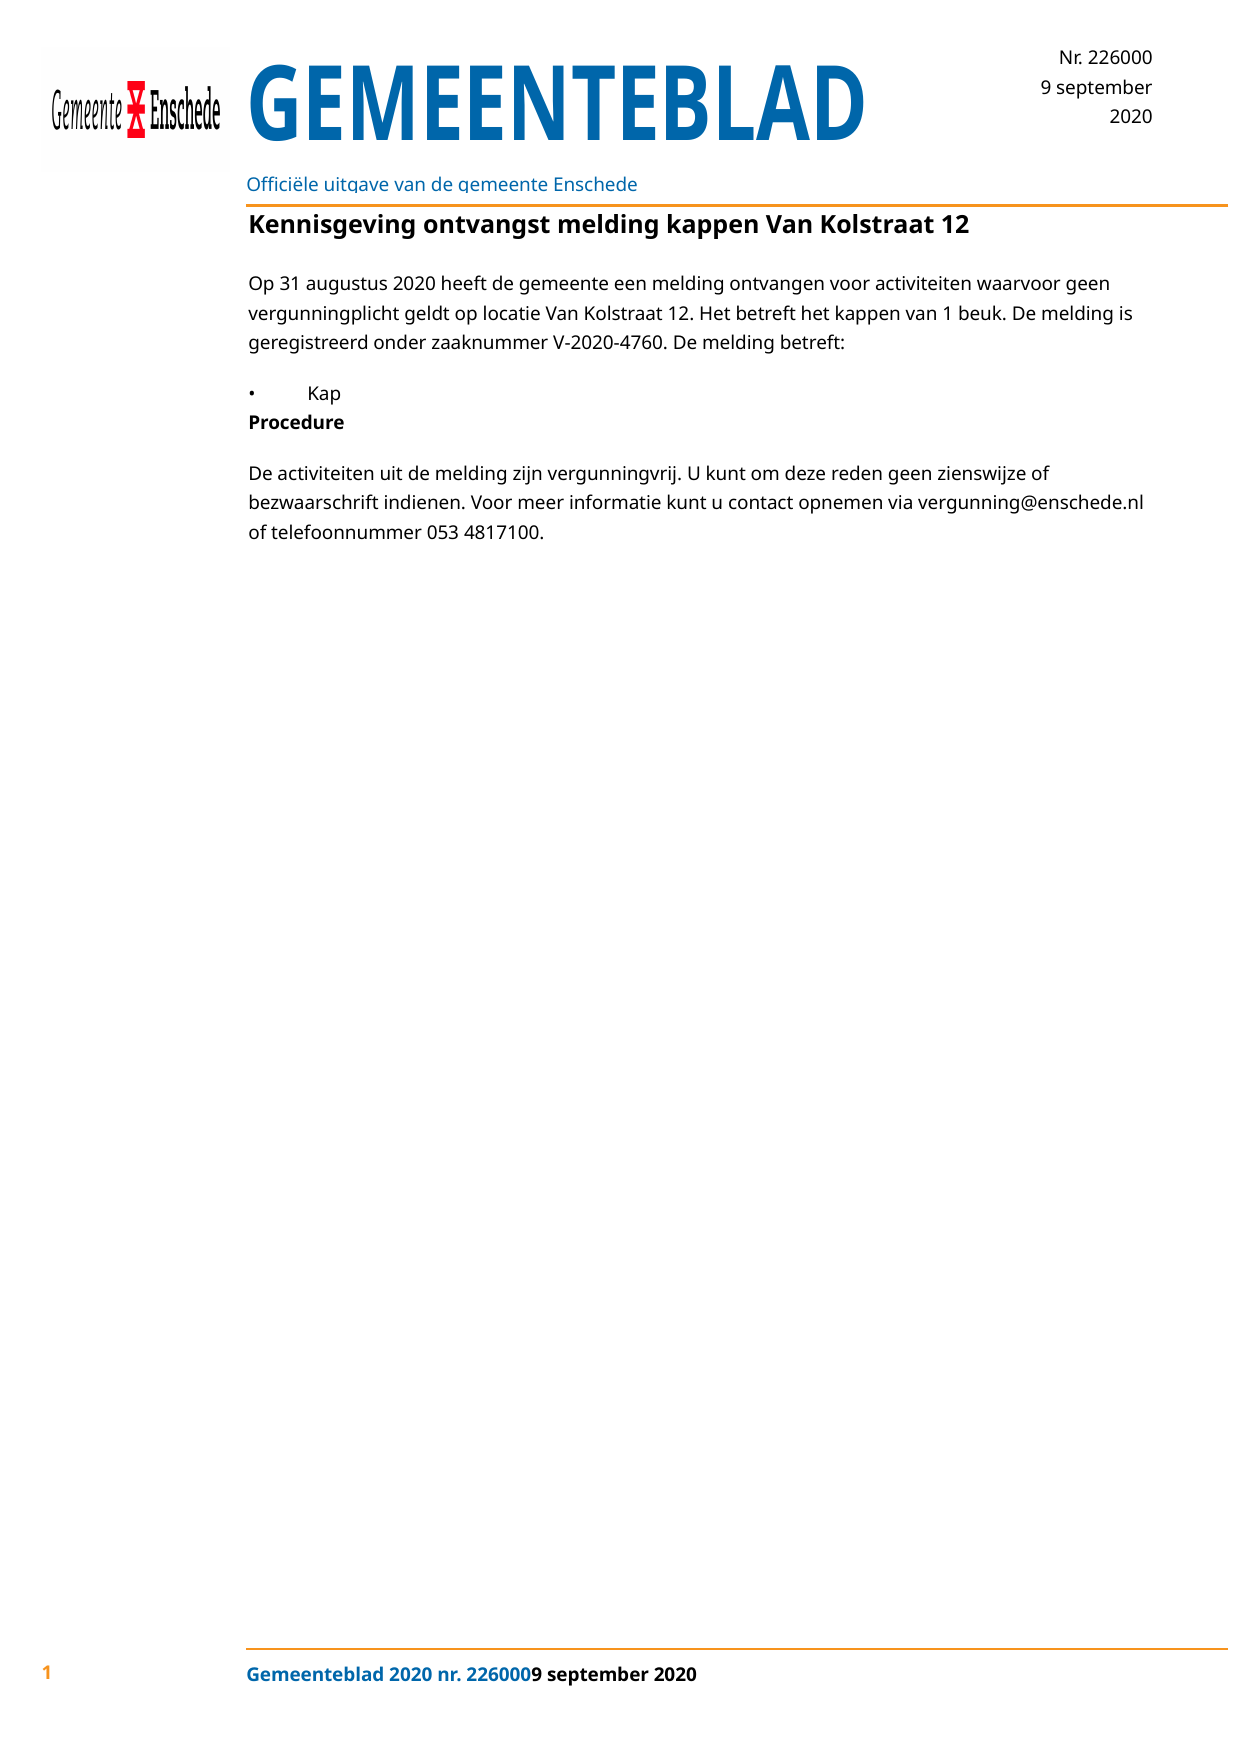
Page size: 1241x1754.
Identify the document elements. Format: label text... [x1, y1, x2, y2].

text Procedure [248, 409, 1152, 435]
list Kap [248, 380, 1152, 406]
text Kennisgeving ontvangst melding kappen Van Kolstraat 12 [248, 207, 1152, 241]
text De activiteiten uit de melding zijn vergunningvrij. U kunt om deze reden geen zienswijze of bezwaarschrift indienen. Voor meer informatie kunt u contact opnemen via vergunning@enschede.nl of telefoonnummer 053 4817100. [248, 460, 1152, 545]
picture [41, 47, 231, 172]
text Op 31 augustus 2020 heeft de gemeente een melding ontvangen voor activiteiten waarvoor geen vergunningplicht geldt op locatie Van Kolstraat 12. Het betreft het kappen van 1 beuk. De melding is geregistreerd onder zaaknummer V-2020-4760. De melding betreft: [248, 270, 1152, 355]
